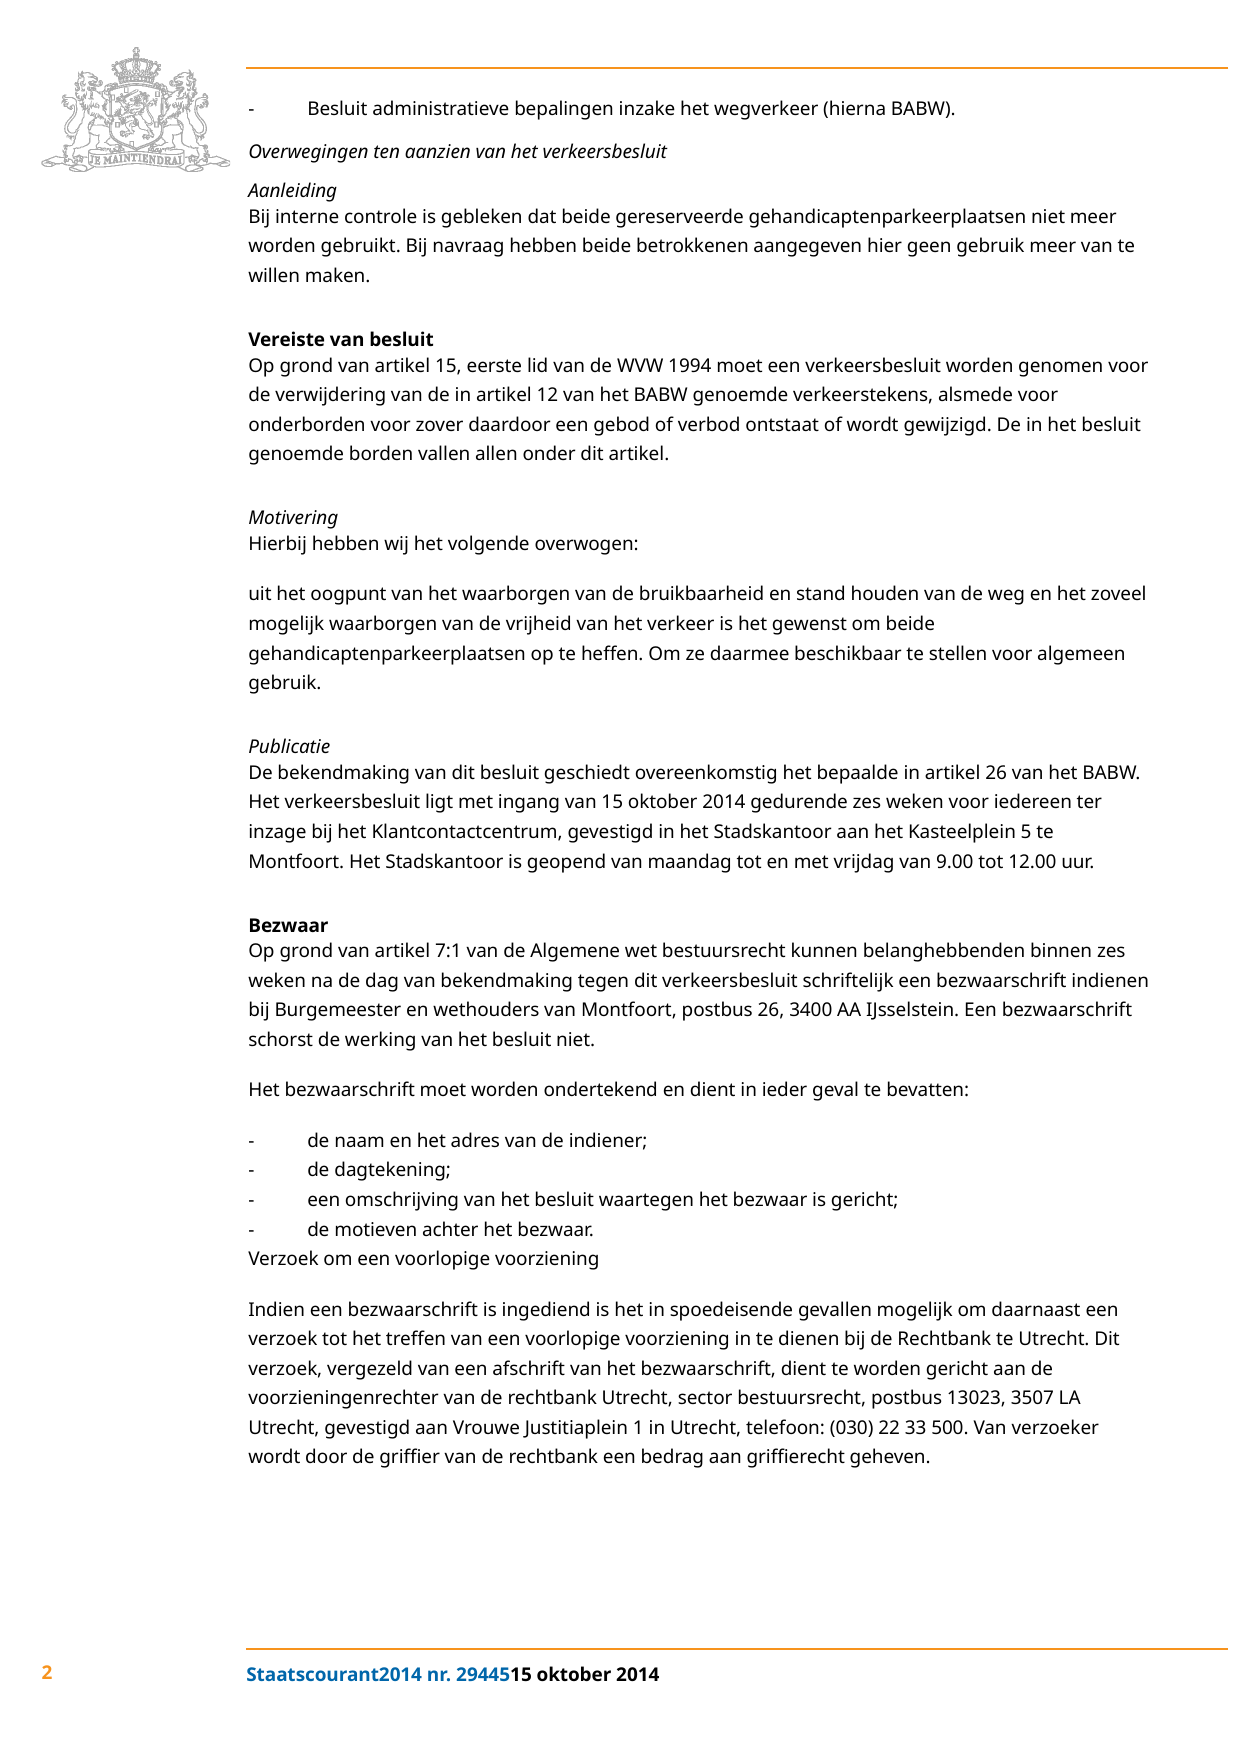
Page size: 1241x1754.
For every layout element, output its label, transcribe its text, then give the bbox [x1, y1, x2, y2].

text Het bezwaarschrift moet worden ondertekend en dient in ieder geval te bevatten: [248, 1077, 1152, 1102]
text Hierbij hebben wij het volgende overwogen: [248, 530, 1152, 556]
text Overwegingen ten aanzien van het verkeersbesluit [248, 138, 1152, 164]
list de naam en het adres van de indiener; [248, 1127, 1152, 1153]
list een omschrijving van het besluit waartegen het bezwaar is gericht; [248, 1186, 1152, 1212]
picture [41, 47, 231, 172]
text De bekendmaking van dit besluit geschiedt overeenkomstig het bepaalde in artikel 26 van het BABW. Het verkeersbesluit ligt met ingang van 15 oktober 2014 gedurende zes weken voor iedereen ter inzage bij het Klantcontactcentrum, gevestigd in het Stadskantoor aan het Kasteelplein 5 te Montfoort. Het Stadskantoor is geopend van maandag tot en met vrijdag van 9.00 tot 12.00 uur. [248, 759, 1152, 873]
text Motivering [248, 504, 1152, 530]
list de dagtekening; [248, 1157, 1152, 1182]
text Bezwaar [248, 912, 1152, 937]
text Op grond van artikel 7:1 van de Algemene wet bestuursrecht kunnen belanghebbenden binnen zes weken na de dag van bekendmaking tegen dit verkeersbesluit schriftelijk een bezwaarschrift indienen bij Burgemeester en wethouders van Montfoort, postbus 26, 3400 AA IJsselstein. Een bezwaarschrift schorst de werking van het besluit niet. [248, 937, 1152, 1052]
text Vereiste van besluit [248, 326, 1152, 352]
text Bij interne controle is gebleken dat beide gereserveerde gehandicaptenparkeerplaatsen niet meer worden gebruikt. Bij navraag hebben beide betrokkenen aangegeven hier geen gebruik meer van te willen maken. [248, 203, 1152, 288]
list de motieven achter het bezwaar. [248, 1216, 1152, 1242]
text Publicatie [248, 733, 1152, 759]
text Verzoek om een voorlopige voorziening [248, 1245, 1152, 1271]
list Besluit administratieve bepalingen inzake het wegverkeer (hierna BABW). [248, 95, 1152, 121]
text Aanleiding [248, 177, 1152, 203]
text uit het oogpunt van het waarborgen van de bruikbaarheid en stand houden van de weg en het zoveel mogelijk waarborgen van de vrijheid van het verkeer is het gewenst om beide gehandicaptenparkeerplaatsen op te heffen. Om ze daarmee beschikbaar te stellen voor algemeen gebruik. [248, 581, 1152, 695]
text Indien een bezwaarschrift is ingediend is het in spoedeisende gevallen mogelijk om daarnaast een verzoek tot het treffen van een voorlopige voorziening in te dienen bij de Rechtbank te Utrecht. Dit verzoek, vergezeld van een afschrift van het bezwaarschrift, dient te worden gericht aan de voorzieningenrechter van de rechtbank Utrecht, sector bestuursrecht, postbus 13023, 3507 LA Utrecht, gevestigd aan Vrouwe Justitiaplein 1 in Utrecht, telefoon: (030) 22 33 500. Van verzoeker wordt door de griffier van de rechtbank een bedrag aan griffierecht geheven. [248, 1296, 1152, 1469]
text Op grond van artikel 15, eerste lid van de WVW 1994 moet een verkeersbesluit worden genomen voor de verwijdering van de in artikel 12 van het BABW genoemde verkeerstekens, alsmede voor onderborden voor zover daardoor een gebod of verbod ontstaat of wordt gewijzigd. De in het besluit genoemde borden vallen allen onder dit artikel. [248, 352, 1152, 466]
